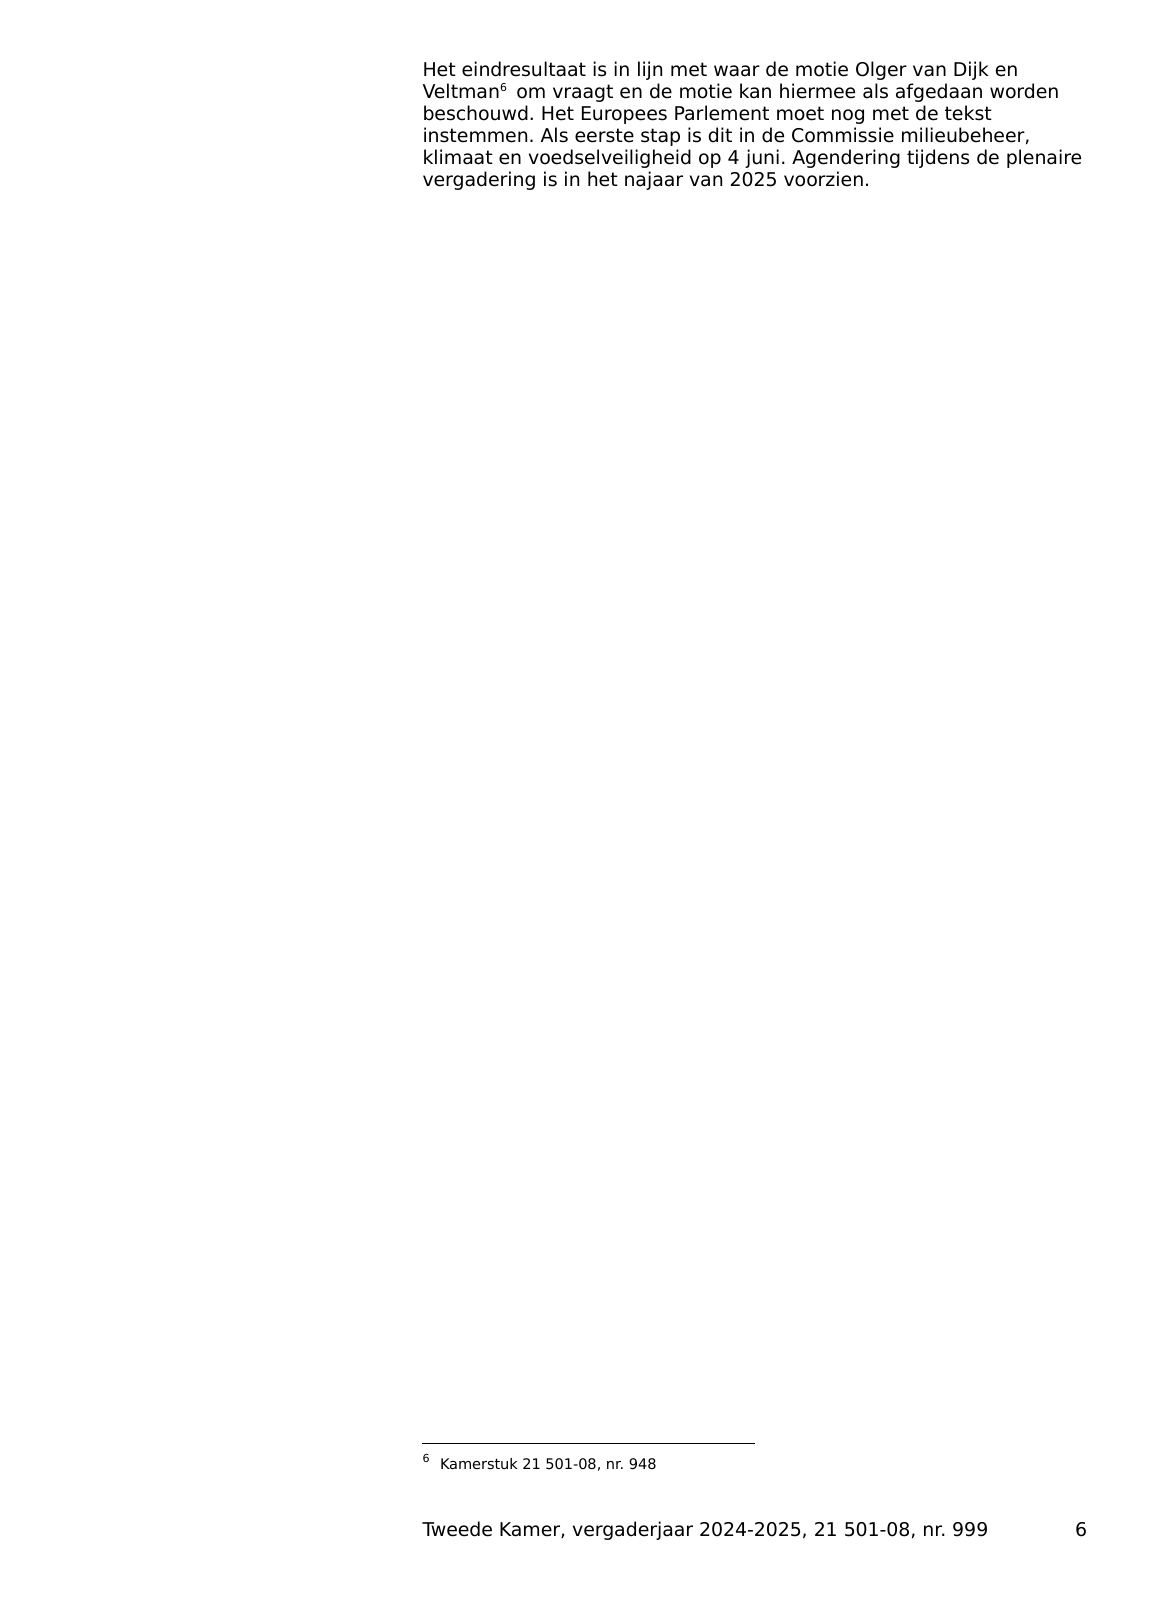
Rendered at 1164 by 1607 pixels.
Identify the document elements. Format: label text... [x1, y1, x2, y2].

text Het eindresultaat is in lijn met waar de motie Olger van Dijk en Veltman om vraagt en de motie kan hiermee als afgedaan worden beschouwd. Het Europees Parlement moet nog met de tekst instemmen. Als eerste stap is dit in de Commissie milieubeheer, klimaat en voedselveiligheid op 4 juni. Agendering tijdens de plenaire vergadering is in het najaar van 2025 voorzien. [422, 59, 1087, 191]
text Kamerstuk 21 501-08, nr. 948 [422, 1452, 1087, 1474]
